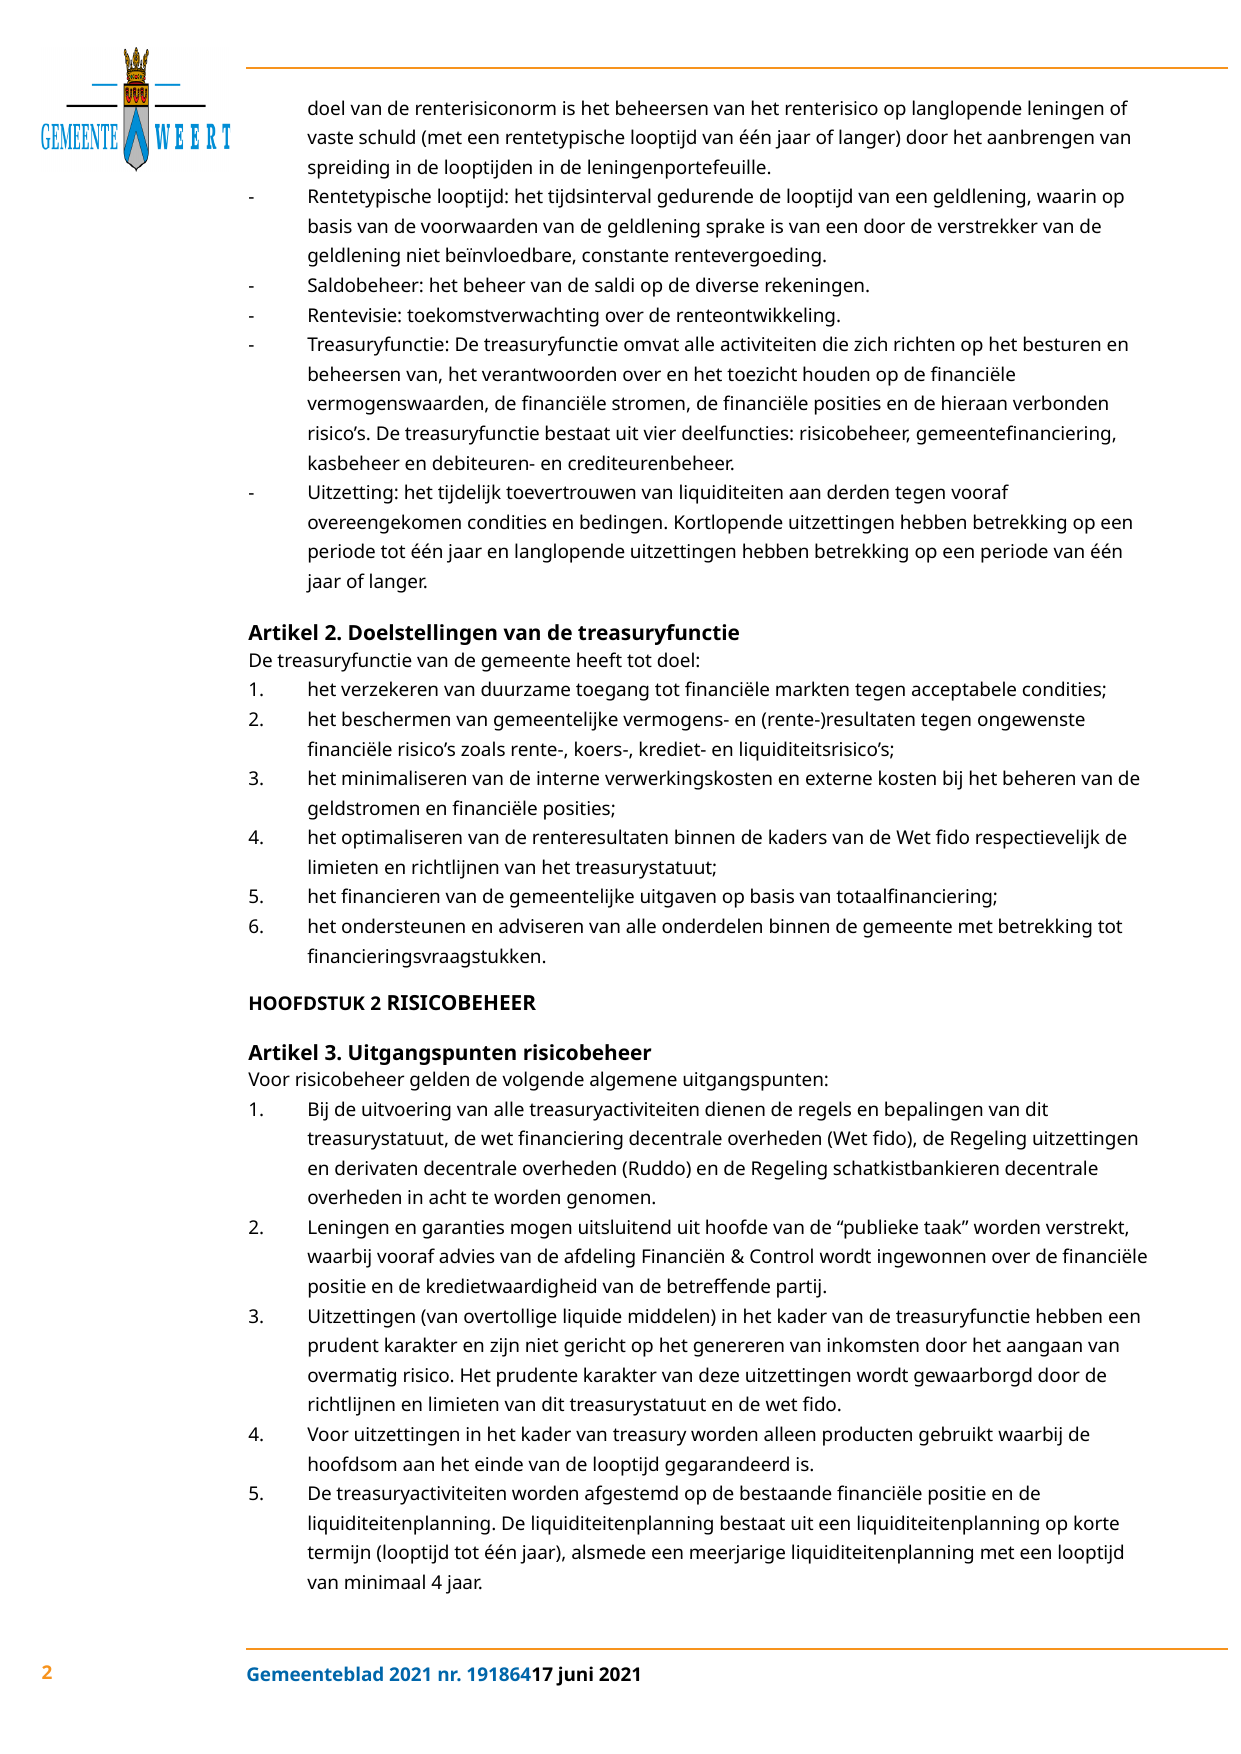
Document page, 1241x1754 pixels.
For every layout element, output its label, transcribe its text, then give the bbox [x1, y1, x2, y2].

list Uitzettingen (van overtollige liquide middelen) in het kader van de treasuryfunctie hebben een prudent karakter en zijn niet gericht op het genereren van inkomsten door het aangaan van overmatig risico. Het prudente karakter van deze uitzettingen wordt gewaarborgd door de richtlijnen en limieten van dit treasurystatuut en de wet fido. [248, 1303, 1152, 1417]
text De treasuryfunctie van de gemeente heeft tot doel: [248, 647, 1152, 673]
list het beschermen van gemeentelijke vermogens- en (rente-)resultaten tegen ongewenste financiële risico’s zoals rente-, koers-, krediet- en liquiditeitsrisico’s; [248, 706, 1152, 761]
list Leningen en garanties mogen uitsluitend uit hoofde van de “publieke taak” worden verstrekt, waarbij vooraf advies van de afdeling Financiën & Control wordt ingewonnen over de financiële positie en de kredietwaardigheid van de betreffende partij. [248, 1214, 1152, 1299]
list Treasuryfunctie: De treasuryfunctie omvat alle activiteiten die zich richten op het besturen en beheersen van, het verantwoorden over en het toezicht houden op de financiële vermogenswaarden, de financiële stromen, de financiële posities en de hieraan verbonden risico’s. De treasuryfunctie bestaat uit vier deelfuncties: risicobeheer, gemeentefinanciering, kasbeheer en debiteuren- en crediteurenbeheer. [248, 331, 1152, 476]
list het financieren van de gemeentelijke uitgaven op basis van totaalfinanciering; [248, 884, 1152, 909]
list De treasuryactiviteiten worden afgestemd op de bestaande financiële positie en de liquiditeitenplanning. De liquiditeitenplanning bestaat uit een liquiditeitenplanning op korte termijn (looptijd tot één jaar), alsmede een meerjarige liquiditeitenplanning met een looptijd van minimaal 4 jaar. [248, 1480, 1152, 1595]
text HOOFDSTUK 2 RISICOBEHEER [248, 988, 1152, 1017]
list het verzekeren van duurzame toegang tot financiële markten tegen acceptabele condities; [248, 677, 1152, 702]
picture [41, 47, 231, 172]
list het ondersteunen en adviseren van alle onderdelen binnen de gemeente met betrekking tot financieringsvraagstukken. [248, 913, 1152, 968]
list Bij de uitvoering van alle treasuryactiviteiten dienen de regels en bepalingen van dit treasurystatuut, de wet financiering decentrale overheden (Wet fido), de Regeling uitzettingen en derivaten decentrale overheden (Ruddo) en de Regeling schatkistbankieren decentrale overheden in acht te worden genomen. [248, 1096, 1152, 1210]
list Voor uitzettingen in het kader van treasury worden alleen producten gebruikt waarbij de hoofdsom aan het einde van de looptijd gegarandeerd is. [248, 1421, 1152, 1476]
text Voor risicobeheer gelden de volgende algemene uitgangspunten: [248, 1066, 1152, 1092]
list Uitzetting: het tijdelijk toevertrouwen van liquiditeiten aan derden tegen vooraf overeengekomen condities en bedingen. Kortlopende uitzettingen hebben betrekking op een periode tot één jaar en langlopende uitzettingen hebben betrekking op een periode van één jaar of langer. [248, 479, 1152, 594]
list Saldobeheer: het beheer van de saldi op de diverse rekeningen. [248, 272, 1152, 298]
list doel van de renterisiconorm is het beheersen van het renterisico op langlopende leningen of vaste schuld (met een rentetypische looptijd van één jaar of langer) door het aanbrengen van spreiding in de looptijden in de leningenportefeuille. [248, 95, 1152, 180]
list Rentevisie: toekomstverwachting over de renteontwikkeling. [248, 302, 1152, 328]
text Artikel 2. Doelstellingen van de treasuryfunctie [248, 618, 1152, 647]
list het optimaliseren van de renteresultaten binnen de kaders van de Wet fido respectievelijk de limieten en richtlijnen van het treasurystatuut; [248, 824, 1152, 880]
list het minimaliseren van de interne verwerkingskosten en externe kosten bij het beheren van de geldstromen en financiële posities; [248, 765, 1152, 821]
text Artikel 3. Uitgangspunten risicobeheer [248, 1038, 1152, 1066]
list Rentetypische looptijd: het tijdsinterval gedurende de looptijd van een geldlening, waarin op basis van de voorwaarden van de geldlening sprake is van een door de verstrekker van de geldlening niet beïnvloedbare, constante rentevergoeding. [248, 183, 1152, 268]
